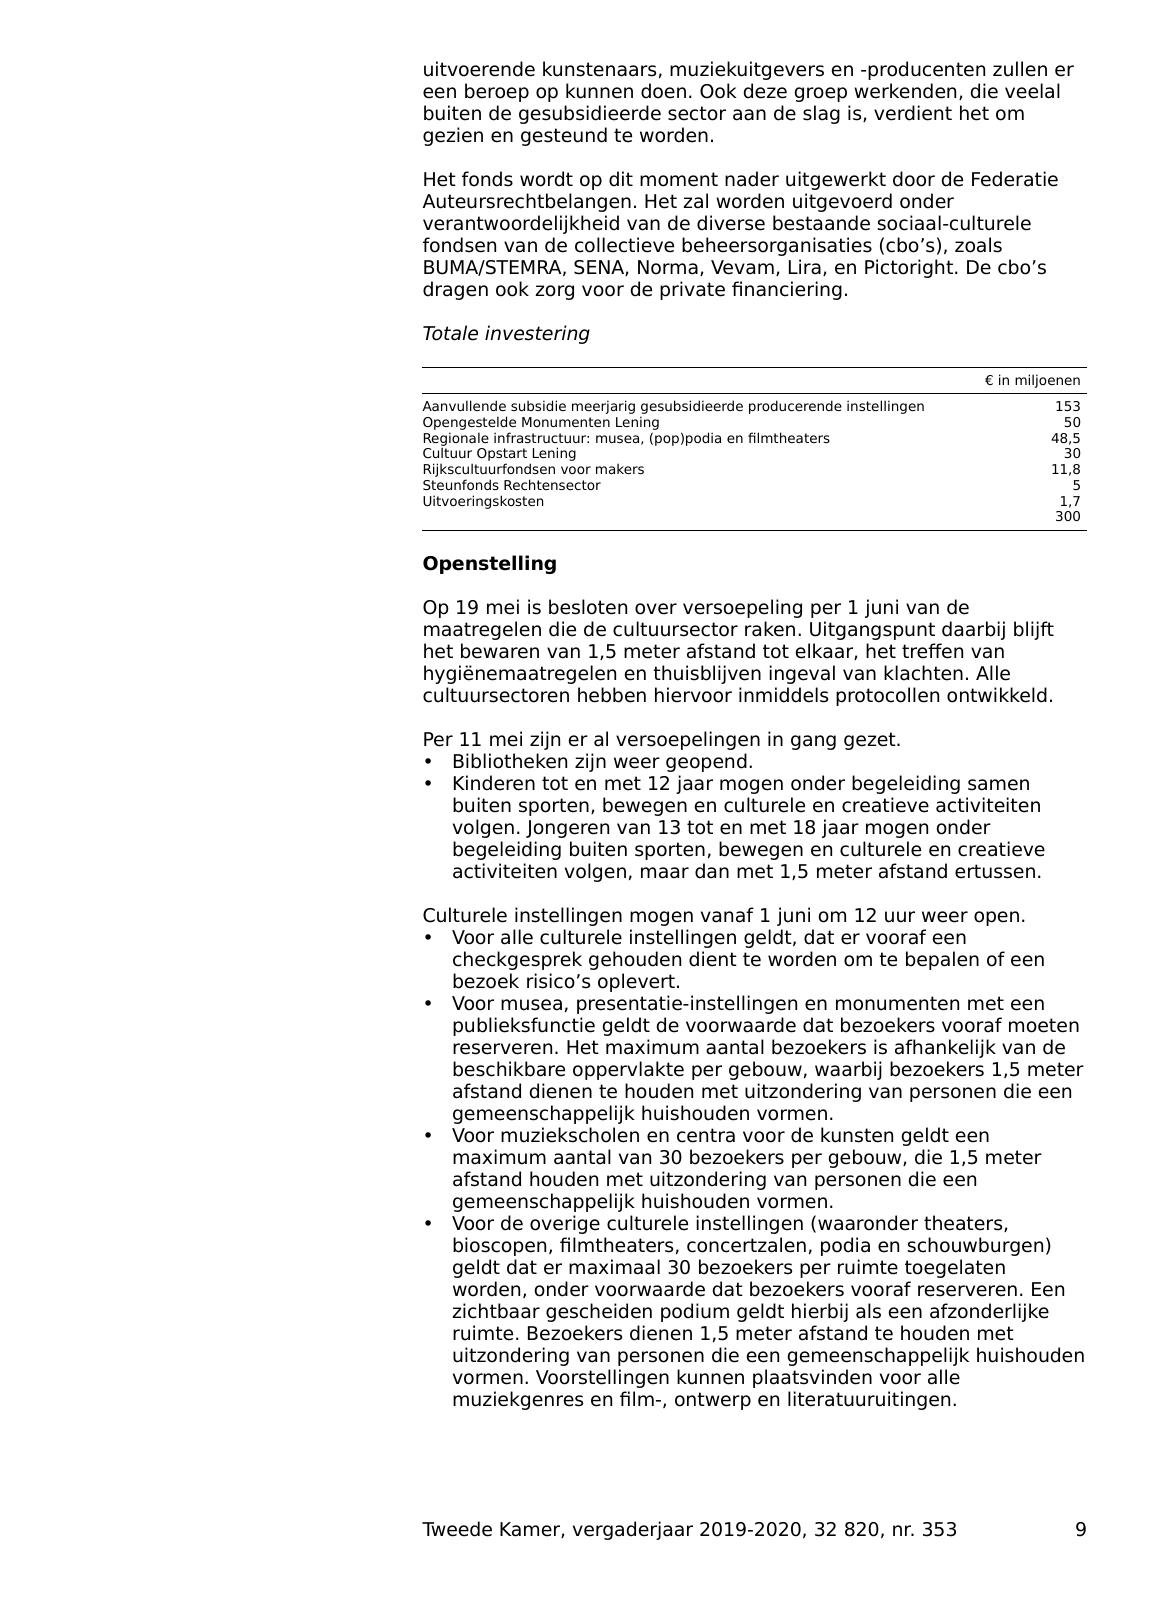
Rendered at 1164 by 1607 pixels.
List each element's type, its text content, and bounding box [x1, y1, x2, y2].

table_cell 48,5 [954, 430, 1087, 446]
text • Voor muziekscholen en centra voor de kunsten geldt een maximum aantal van 30 bezoekers per gebouw, die 1,5 meter afstand houden met uitzondering van personen die een gemeenschappelijk huishouden vormen. [422, 1125, 1087, 1213]
text Het fonds wordt op dit moment nader uitgewerkt door de Federatie Auteursrechtbelangen. Het zal worden uitgevoerd onder verantwoordelijkheid van de diverse bestaande sociaal-culturele fondsen van de collectieve beheersorganisaties (cbo’s), zoals BUMA/STEMRA, SENA, Norma, Vevam, Lira, en Pictoright. De cbo’s dragen ook zorg voor de private financiering. [422, 169, 1087, 301]
table_cell Uitvoeringskosten [422, 493, 954, 509]
table_cell Rijkscultuurfondsen voor makers [422, 462, 954, 478]
text Op 19 mei is besloten over versoepeling per 1 juni van de maatregelen die de cultuursector raken. Uitgangspunt daarbij blijft het bewaren van 1,5 meter afstand tot elkaar, het treffen van hygiënemaatregelen en thuisblijven ingeval van klachten. Alle cultuursectoren hebben hiervoor inmiddels protocollen ontwikkeld. [422, 597, 1087, 707]
table_cell Opengestelde Monumenten Lening [422, 415, 954, 430]
text • Kinderen tot en met 12 jaar mogen onder begeleiding samen buiten sporten, bewegen en culturele en creatieve activiteiten volgen. Jongeren van 13 tot en met 18 jaar mogen onder begeleiding buiten sporten, bewegen en culturele en creatieve activiteiten volgen, maar dan met 1,5 meter afstand ertussen. [422, 773, 1087, 883]
table_cell 153 [954, 394, 1087, 415]
text uitvoerende kunstenaars, muziekuitgevers en -producenten zullen er een beroep op kunnen doen. Ook deze groep werkenden, die veelal buiten de gesubsidieerde sector aan de slag is, verdient het om gezien en gesteund te worden. [422, 59, 1087, 147]
table_cell 30 [954, 446, 1087, 462]
text • Bibliotheken zijn weer geopend. [422, 751, 1087, 773]
table_cell 5 [954, 478, 1087, 493]
table_cell Steunfonds Rechtensector [422, 478, 954, 493]
text • Voor alle culturele instellingen geldt, dat er vooraf een checkgesprek gehouden dient te worden om te bepalen of een bezoek risico’s oplevert. [422, 927, 1087, 993]
table_cell 1,7 [954, 493, 1087, 509]
text • Voor de overige culturele instellingen (waaronder theaters, bioscopen, filmtheaters, concertzalen, podia en schouwburgen) geldt dat er maximaal 30 bezoekers per ruimte toegelaten worden, onder voorwaarde dat bezoekers vooraf reserveren. Een zichtbaar gescheiden podium geldt hierbij als een afzonderlijke ruimte. Bezoekers dienen 1,5 meter afstand te houden met uitzondering van personen die een gemeenschappelijk huishouden vormen. Voorstellingen kunnen plaatsvinden voor alle muziekgenres en film-, ontwerp en literatuuruitingen. [422, 1213, 1087, 1411]
table_cell 300 [954, 509, 1087, 529]
text Culturele instellingen mogen vanaf 1 juni om 12 uur weer open. [422, 905, 1087, 927]
table_cell 11,8 [954, 462, 1087, 478]
text • Voor musea, presentatie-instellingen en monumenten met een publieksfunctie geldt de voorwaarde dat bezoekers vooraf moeten reserveren. Het maximum aantal bezoekers is afhankelijk van de beschikbare oppervlakte per gebouw, waarbij bezoekers 1,5 meter afstand dienen te houden met uitzondering van personen die een gemeenschappelijk huishouden vormen. [422, 993, 1087, 1125]
text Per 11 mei zijn er al versoepelingen in gang gezet. [422, 729, 1087, 751]
table_header [422, 368, 954, 393]
subtitle Totale investering [422, 323, 1087, 345]
table_cell Aanvullende subsidie meerjarig gesubsidieerde producerende instellingen [422, 394, 954, 415]
table_cell [422, 509, 954, 529]
table_cell 50 [954, 415, 1087, 430]
subtitle Openstelling [422, 553, 1087, 575]
table_header € in miljoenen [954, 368, 1087, 393]
table_cell Regionale infrastructuur: musea, (pop)podia en filmtheaters [422, 430, 954, 446]
table_cell Cultuur Opstart Lening [422, 446, 954, 462]
